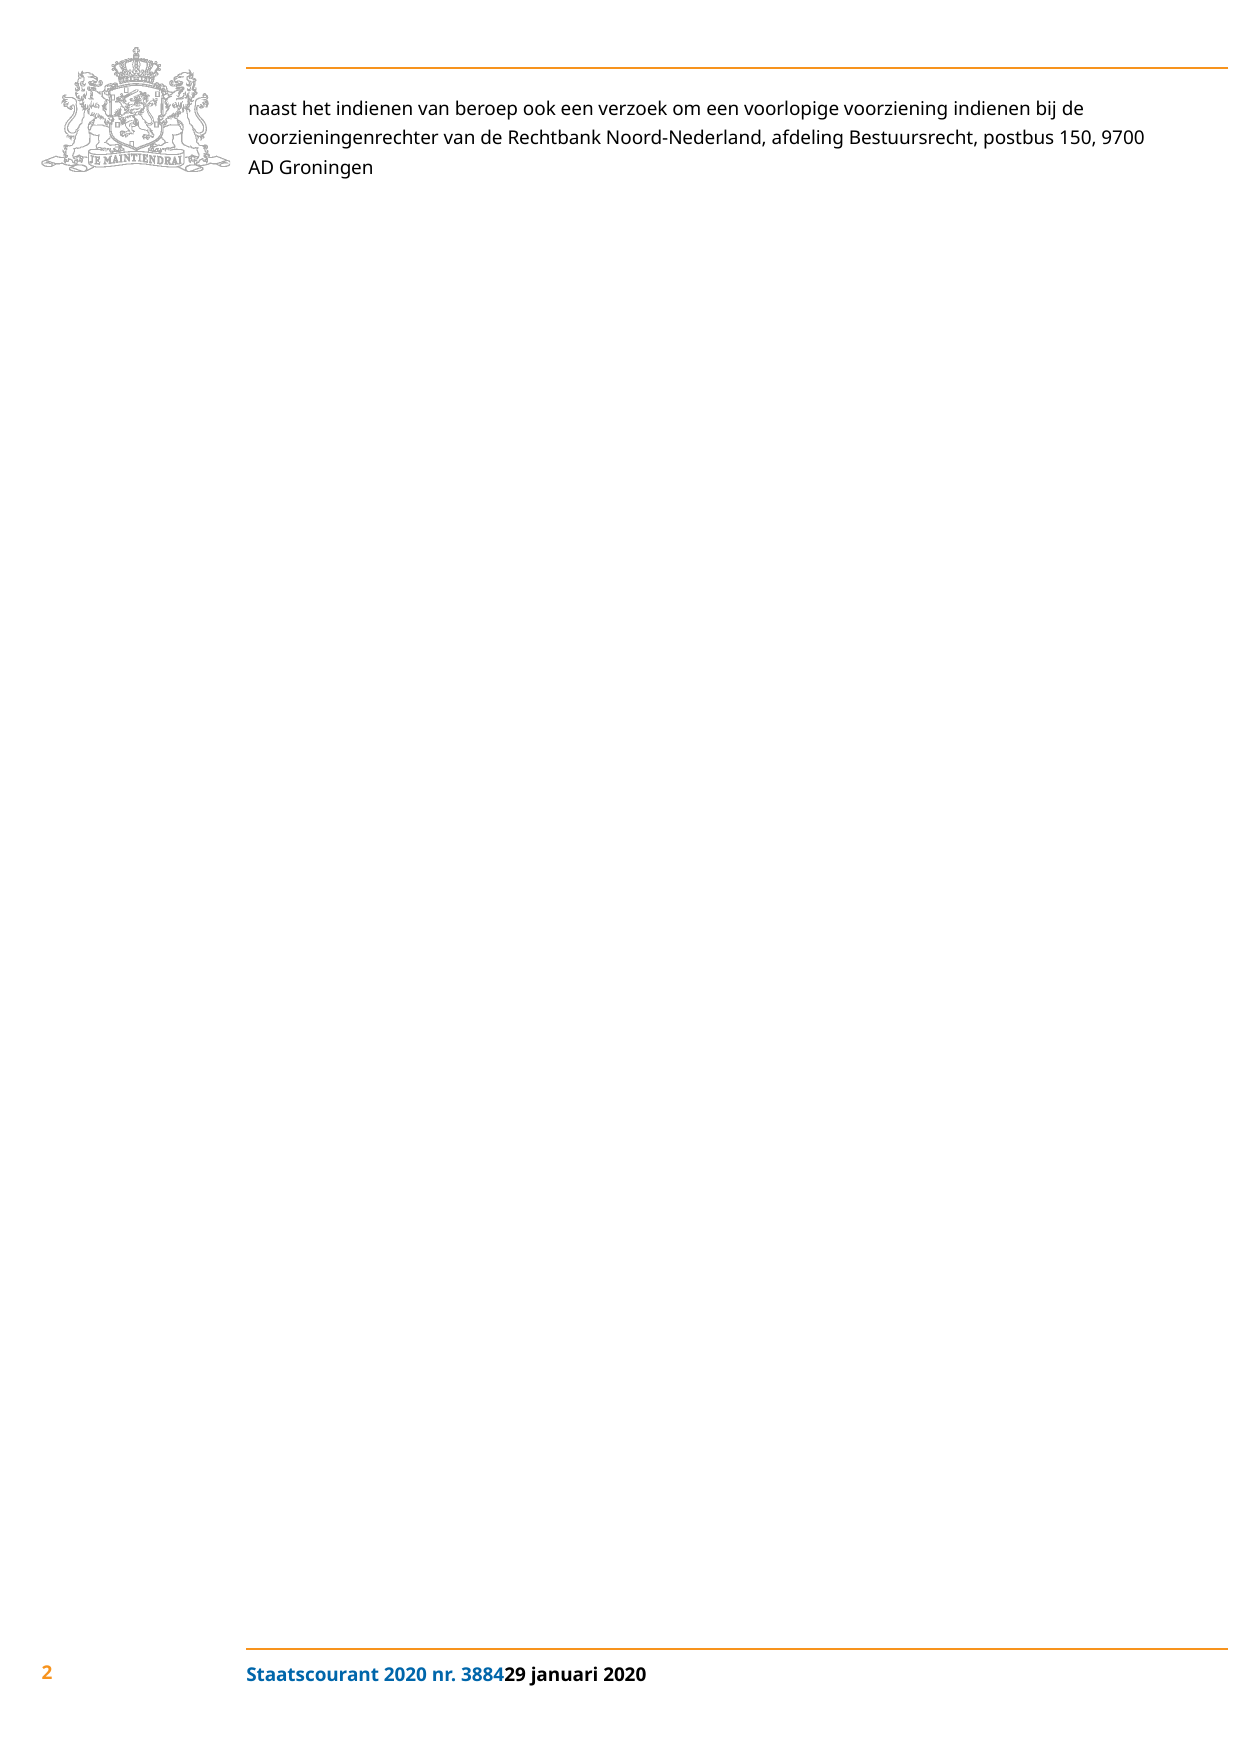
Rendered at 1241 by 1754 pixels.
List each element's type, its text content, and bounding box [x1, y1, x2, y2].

picture [41, 47, 231, 172]
text naast het indienen van beroep ook een verzoek om een voorlopige voorziening indienen bij de voorzieningenrechter van de Rechtbank Noord-Nederland, afdeling Bestuursrecht, postbus 150, 9700 AD Groningen [248, 95, 1152, 180]
